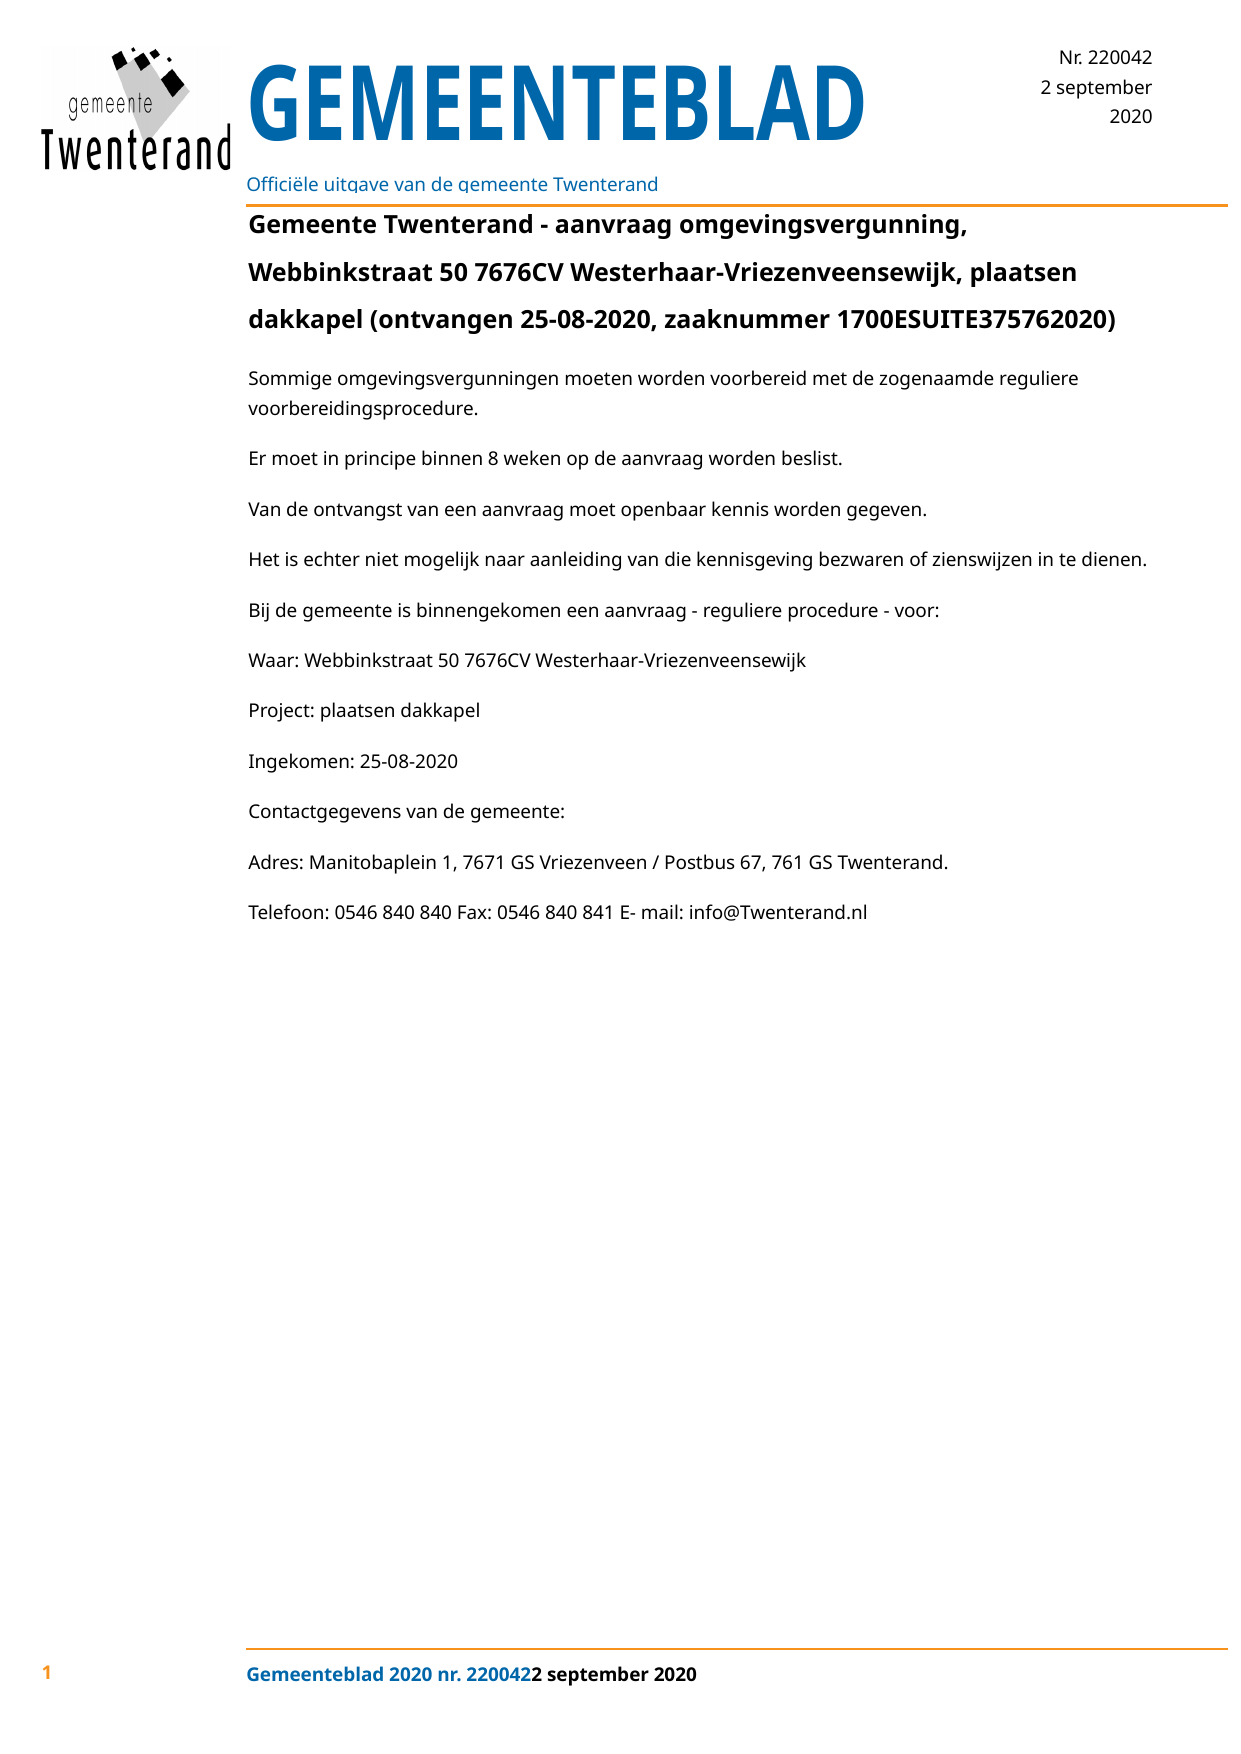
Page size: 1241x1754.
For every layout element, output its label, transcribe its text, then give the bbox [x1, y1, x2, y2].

text Adres: Manitobaplein 1, 7671 GS Vriezenveen / Postbus 67, 761 GS Twenterand. [248, 849, 1152, 874]
text Het is echter niet mogelijk naar aanleiding van die kennisgeving bezwaren of zienswijzen in te dienen. [248, 546, 1152, 572]
text Van de ontvangst van een aanvraag moet openbaar kennis worden gegeven. [248, 496, 1152, 522]
text Waar: Webbinkstraat 50 7676CV Westerhaar-Vriezenveensewijk [248, 647, 1152, 673]
text Gemeente Twenterand - aanvraag omgevingsvergunning, Webbinkstraat 50 7676CV Westerhaar-Vriezenveensewijk, plaatsen dakkapel (ontvangen 25-08-2020, zaaknummer 1700ESUITE375762020) [248, 207, 1152, 336]
picture [41, 47, 231, 172]
text Bij de gemeente is binnengekomen een aanvraag - reguliere procedure - voor: [248, 597, 1152, 622]
text Ingekomen: 25-08-2020 [248, 748, 1152, 774]
text Sommige omgevingsvergunningen moeten worden voorbereid met de zogenaamde reguliere voorbereidingsprocedure. [248, 366, 1152, 421]
text Telefoon: 0546 840 840 Fax: 0546 840 841 E- mail: info@Twenterand.nl [248, 899, 1152, 925]
text Er moet in principe binnen 8 weken op de aanvraag worden beslist. [248, 446, 1152, 471]
text Project: plaatsen dakkapel [248, 698, 1152, 723]
text Contactgegevens van de gemeente: [248, 798, 1152, 824]
